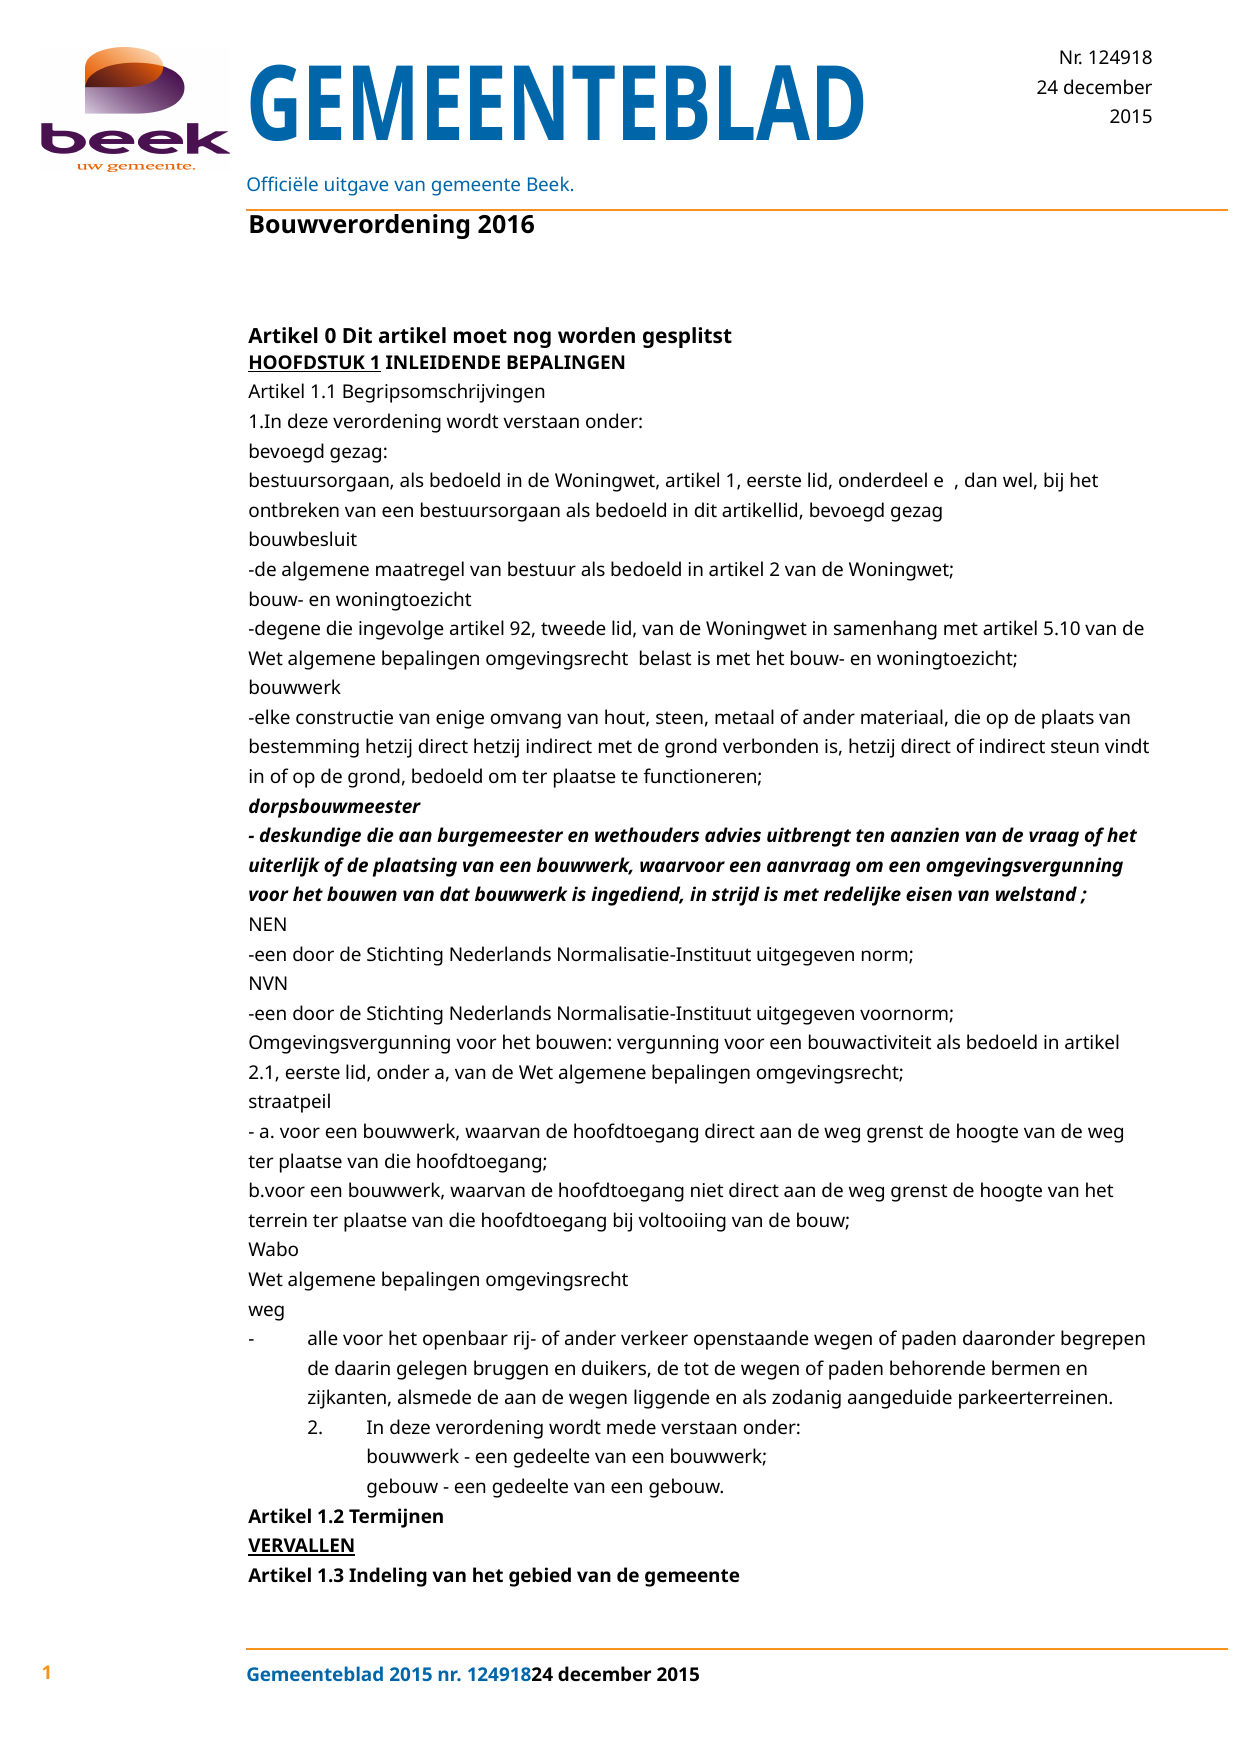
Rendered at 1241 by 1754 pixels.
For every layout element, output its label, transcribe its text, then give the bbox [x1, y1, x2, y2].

text -de algemene maatregel van bestuur als bedoeld in artikel 2 van de Woningwet; [248, 556, 1152, 582]
text Omgevingsvergunning voor het bouwen: vergunning voor een bouwactiviteit als bedoeld in artikel 2.1, eerste lid, onder a, van de Wet algemene bepalingen omgevingsrecht; [248, 1029, 1152, 1085]
text Artikel 1.1 Begripsomschrijvingen [248, 379, 1152, 404]
text b.voor een bouwwerk, waarvan de hoofdtoegang niet direct aan de weg grenst de hoogte van het terrein ter plaatse van die hoofdtoegang bij voltooiing van de bouw; [248, 1177, 1152, 1233]
text Bouwverordening 2016 [248, 211, 1152, 241]
text bouw- en woningtoezicht [248, 586, 1152, 612]
text bevoegd gezag: [248, 438, 1152, 464]
text - a. voor een bouwwerk, waarvan de hoofdtoegang direct aan de weg grenst de hoogte van de weg ter plaatse van die hoofdtoegang; [248, 1118, 1152, 1174]
text -een door de Stichting Nederlands Normalisatie-Instituut uitgegeven norm; [248, 941, 1152, 967]
list In deze verordening wordt mede verstaan onder: [307, 1414, 1152, 1440]
text straatpeil [248, 1089, 1152, 1114]
text NEN [248, 911, 1152, 937]
text -degene die ingevolge artikel 92, tweede lid, van de Woningwet in samenhang met artikel 5.10 van de Wet algemene bepalingen omgevingsrecht belast is met het bouw- en woningtoezicht; [248, 615, 1152, 671]
text Artikel 1.3 Indeling van het gebied van de gemeente [248, 1562, 1152, 1588]
text bestuursorgaan, als bedoeld in de Woningwet, artikel 1, eerste lid, onderdeel e , dan wel, bij het ontbreken van een bestuursorgaan als bedoeld in dit artikellid, bevoegd gezag [248, 467, 1152, 523]
list gebouw - een gedeelte van een gebouw. [307, 1473, 1152, 1499]
text 1.In deze verordening wordt verstaan onder: [248, 408, 1152, 434]
picture [41, 47, 231, 172]
text Artikel 0 Dit artikel moet nog worden gesplitst [248, 321, 1152, 349]
text HOOFDSTUK 1 INLEIDENDE BEPALINGEN [248, 349, 1152, 375]
text Wabo [248, 1237, 1152, 1262]
text bouwwerk [248, 674, 1152, 700]
text dorpsbouwmeester [248, 793, 1152, 819]
text bouwbesluit [248, 527, 1152, 552]
text VERVALLEN [248, 1532, 1152, 1558]
text Wet algemene bepalingen omgevingsrecht [248, 1266, 1152, 1292]
text weg [248, 1296, 1152, 1322]
text Artikel 1.2 Termijnen [248, 1503, 1152, 1529]
text NVN [248, 970, 1152, 996]
text -een door de Stichting Nederlands Normalisatie-Instituut uitgegeven voornorm; [248, 1000, 1152, 1026]
text -elke constructie van enige omvang van hout, steen, metaal of ander materiaal, die op de plaats van bestemming hetzij direct hetzij indirect met de grond verbonden is, hetzij direct of indirect steun vindt in of op de grond, bedoeld om ter plaatse te functioneren; [248, 704, 1152, 789]
list alle voor het openbaar rij- of ander verkeer openstaande wegen of paden daaronder begrepen de daarin gelegen bruggen en duikers, de tot de wegen of paden behorende bermen en zijkanten, alsmede de aan de wegen liggende en als zodanig aangeduide parkeerterreinen. [248, 1325, 1152, 1410]
text - deskundige die aan burgemeester en wethouders advies uitbrengt ten aanzien van de vraag of het uiterlijk of de plaatsing van een bouwwerk, waarvoor een aanvraag om een omgevingsvergunning voor het bouwen van dat bouwwerk is ingediend, in strijd is met redelijke eisen van welstand ; [248, 822, 1152, 907]
list bouwwerk - een gedeelte van een bouwwerk; [307, 1444, 1152, 1469]
